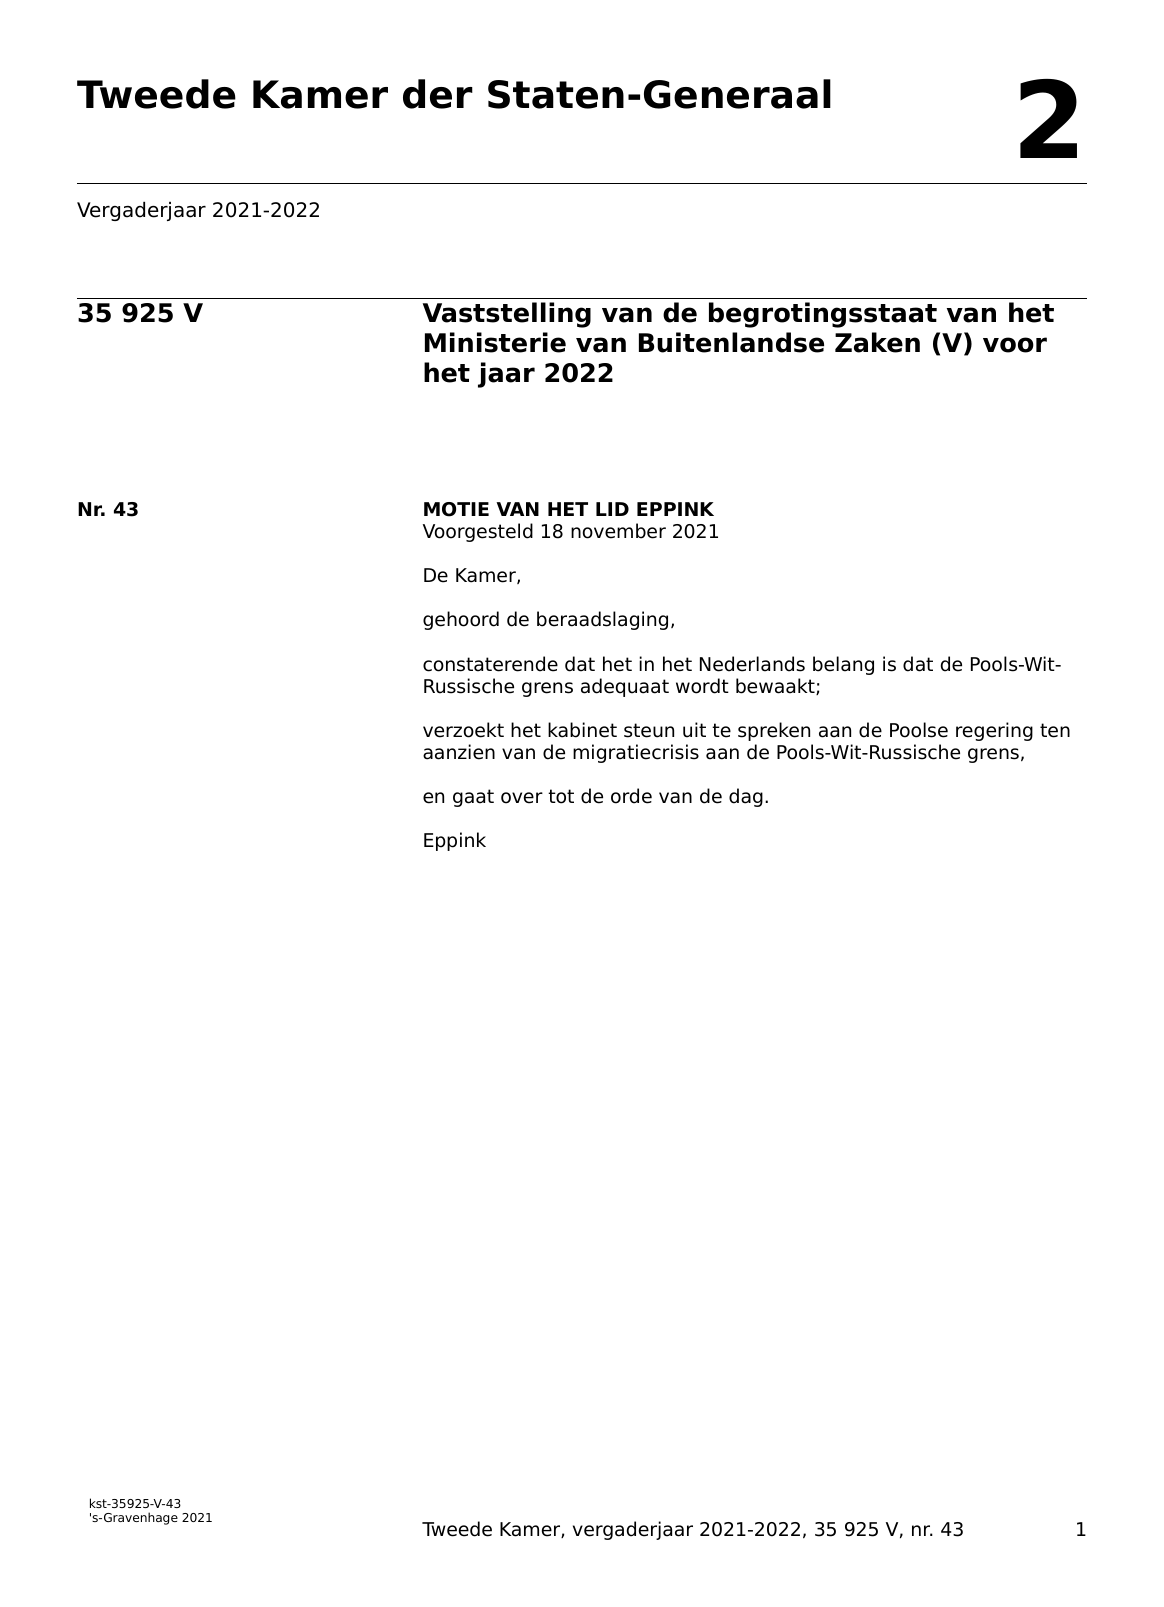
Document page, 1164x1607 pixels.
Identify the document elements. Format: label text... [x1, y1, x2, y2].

table_cell Vergaderjaar 2021-2022 [77, 184, 1087, 298]
subtitle Nr. 43 MOTIE VAN HET LID EPPINK [77, 499, 1087, 521]
text De Kamer, [422, 565, 1087, 587]
text 's-Gravenhage 2021 [88, 1511, 323, 1525]
text verzoekt het kabinet steun uit te spreken aan de Poolse regering ten aanzien van de migratiecrisis aan de Pools-Wit-Russische grens, [422, 720, 1087, 764]
text en gaat over tot de orde van de dag. [422, 786, 1087, 808]
table_header Tweede Kamer der Staten-Generaal [77, 59, 886, 183]
text kst-35925-V-43 [88, 1497, 323, 1511]
text constaterende dat het in het Nederlands belang is dat de Pools-Wit-Russische grens adequaat wordt bewaakt; [422, 653, 1087, 697]
text Voorgesteld 18 november 2021 [422, 521, 1087, 543]
table_header 2 [886, 59, 1087, 183]
text gehoord de beraadslaging, [422, 609, 1087, 631]
text Eppink [422, 830, 1087, 852]
subtitle 35 925 V Vaststelling van de begrotingsstaat van het Ministerie van Buitenlandse Zaken (V) voor het jaar 2022 [77, 299, 1087, 388]
